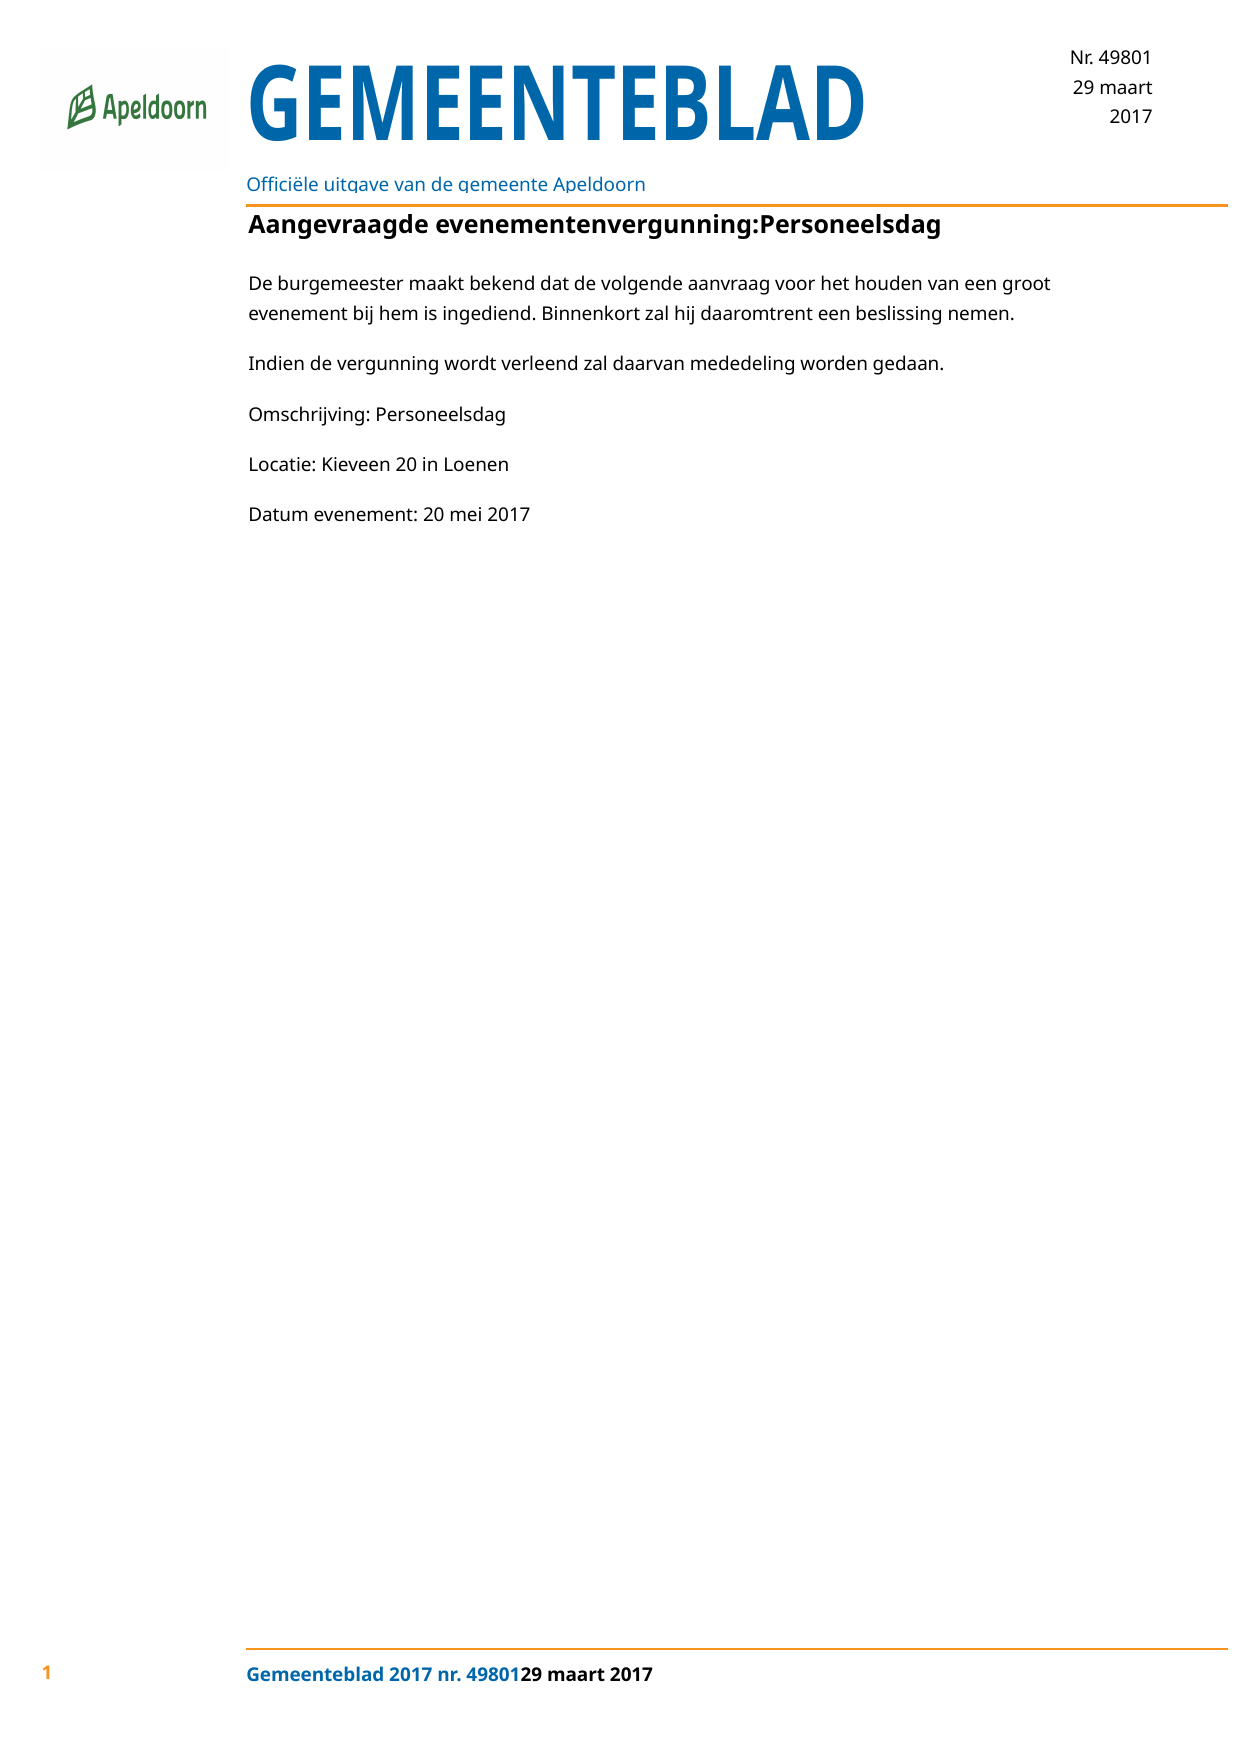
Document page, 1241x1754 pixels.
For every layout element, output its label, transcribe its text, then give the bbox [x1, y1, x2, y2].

text Datum evenement: 20 mei 2017 [248, 502, 1152, 527]
text Locatie: Kieveen 20 in Loenen [248, 451, 1152, 477]
text Aangevraagde evenementenvergunning:Personeelsdag [248, 207, 1152, 241]
text Indien de vergunning wordt verleend zal daarvan mededeling worden gedaan. [248, 350, 1152, 376]
text Omschrijving: Personeelsdag [248, 401, 1152, 426]
text De burgemeester maakt bekend dat de volgende aanvraag voor het houden van een groot evenement bij hem is ingediend. Binnenkort zal hij daaromtrent een beslissing nemen. [248, 270, 1152, 326]
picture [41, 47, 231, 172]
